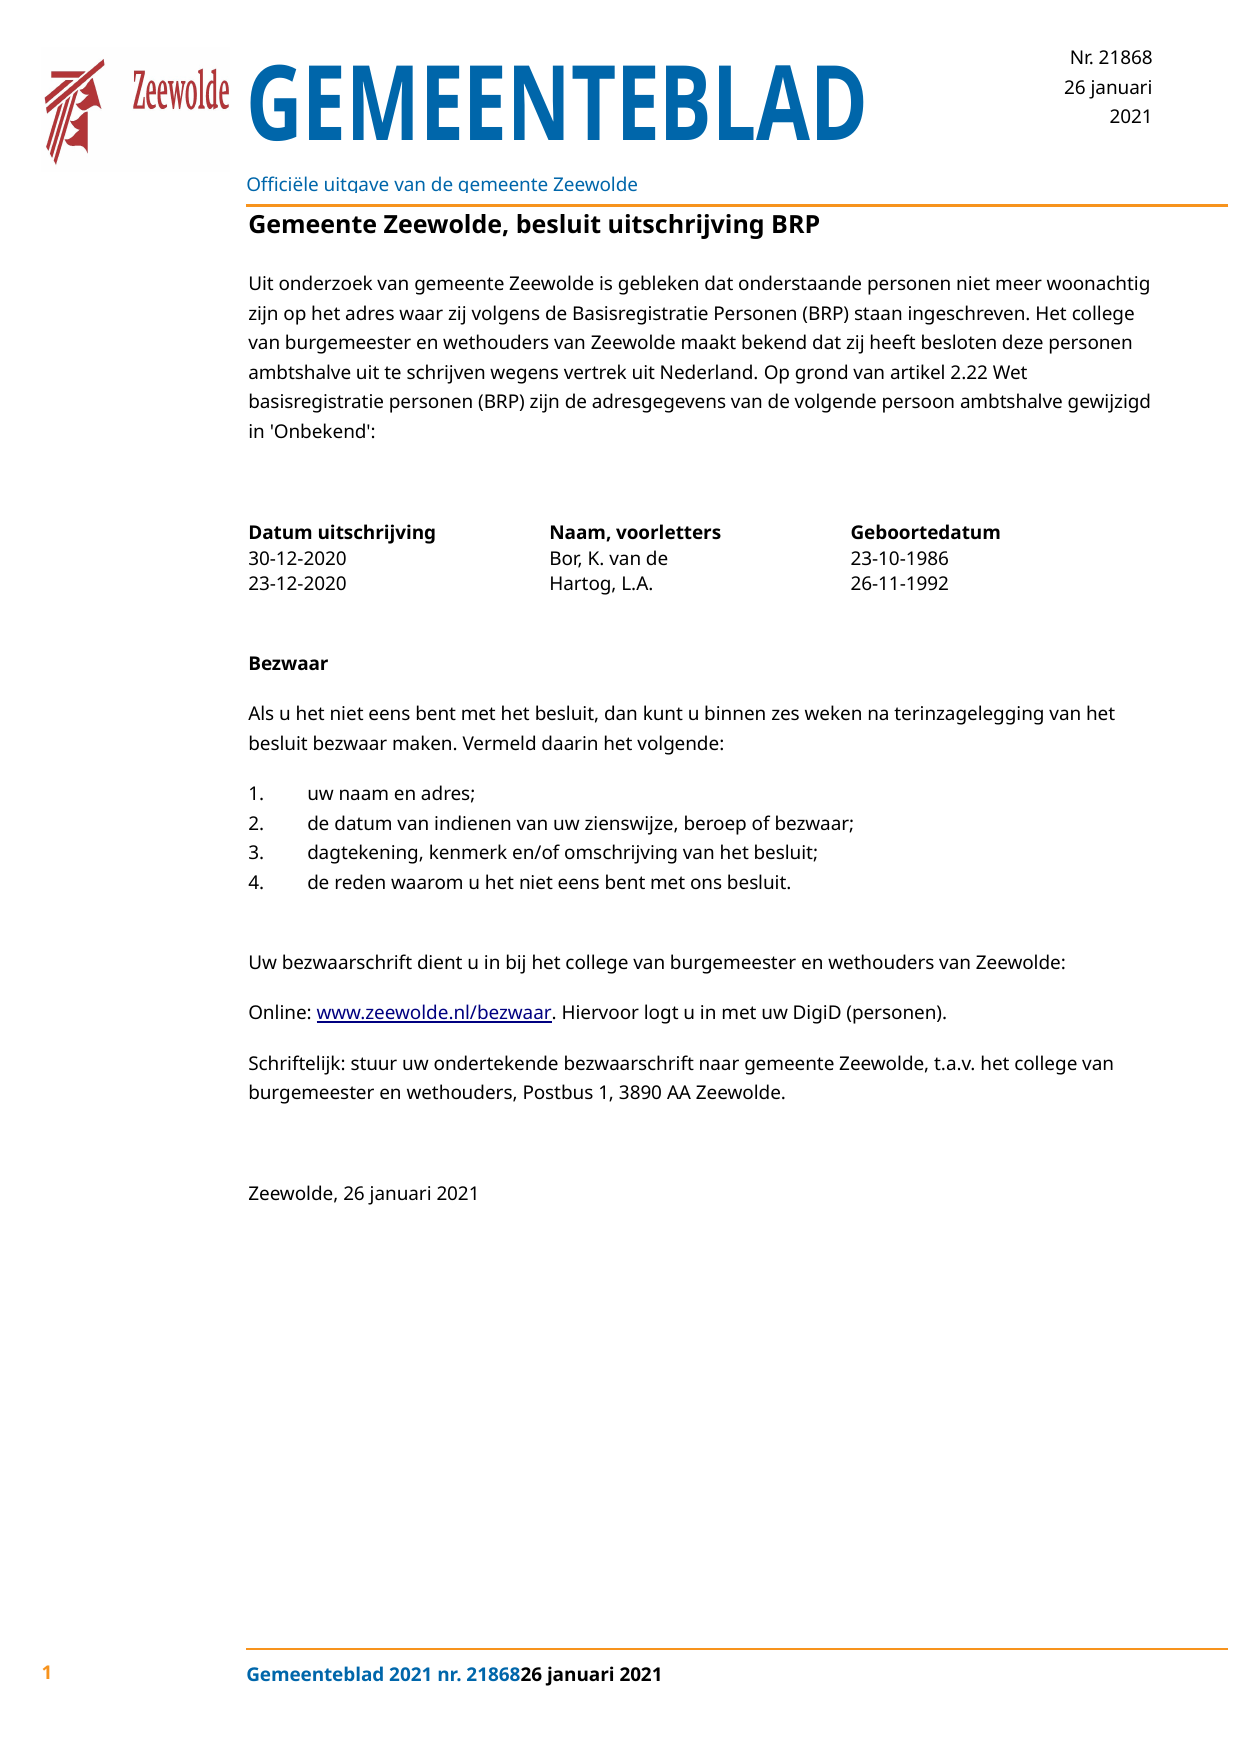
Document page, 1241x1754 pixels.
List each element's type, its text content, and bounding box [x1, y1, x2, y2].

table_header Naam, voorletters [549, 519, 850, 545]
picture [41, 47, 231, 172]
text Als u het niet eens bent met het besluit, dan kunt u binnen zes weken na terinzagelegging van het besluit bezwaar maken. Vermeld daarin het volgende: [248, 700, 1152, 756]
text Uw bezwaarschrift dient u in bij het college van burgemeester en wethouders van Zeewolde: [248, 949, 1152, 975]
table_cell Hartog, L.A. [549, 571, 850, 596]
text Bezwaar [248, 650, 1152, 676]
list de reden waarom u het niet eens bent met ons besluit. [248, 869, 1152, 895]
table_cell Bor, K. van de [549, 545, 850, 571]
list uw naam en adres; [248, 780, 1152, 806]
list dagtekening, kenmerk en/of omschrijving van het besluit; [248, 839, 1152, 865]
table_header Datum uitschrijving [248, 519, 549, 545]
table_cell 23-12-2020 [248, 571, 549, 596]
list de datum van indienen van uw zienswijze, beroep of bezwaar; [248, 810, 1152, 836]
table_cell 26-11-1992 [850, 571, 1152, 596]
table_header Geboortedatum [850, 519, 1152, 545]
text Online: www.zeewolde.nl/bezwaar. Hiervoor logt u in met uw DigiD (personen). [248, 999, 1152, 1025]
table_cell 23-10-1986 [850, 545, 1152, 571]
text Zeewolde, 26 januari 2021 [248, 1180, 1152, 1206]
text Uit onderzoek van gemeente Zeewolde is gebleken dat onderstaande personen niet meer woonachtig zijn op het adres waar zij volgens de Basisregistratie Personen (BRP) staan ingeschreven. Het college van burgemeester en wethouders van Zeewolde maakt bekend dat zij heeft besloten deze personen ambtshalve uit te schrijven wegens vertrek uit Nederland. Op grond van artikel 2.22 Wet basisregistratie personen (BRP) zijn de adresgegevens van de volgende persoon ambtshalve gewijzigd in 'Onbekend': [248, 270, 1152, 444]
text Schriftelijk: stuur uw ondertekende bezwaarschrift naar gemeente Zeewolde, t.a.v. het college van burgemeester en wethouders, Postbus 1, 3890 AA Zeewolde. [248, 1050, 1152, 1105]
table_cell 30-12-2020 [248, 545, 549, 571]
text Gemeente Zeewolde, besluit uitschrijving BRP [248, 207, 1152, 241]
